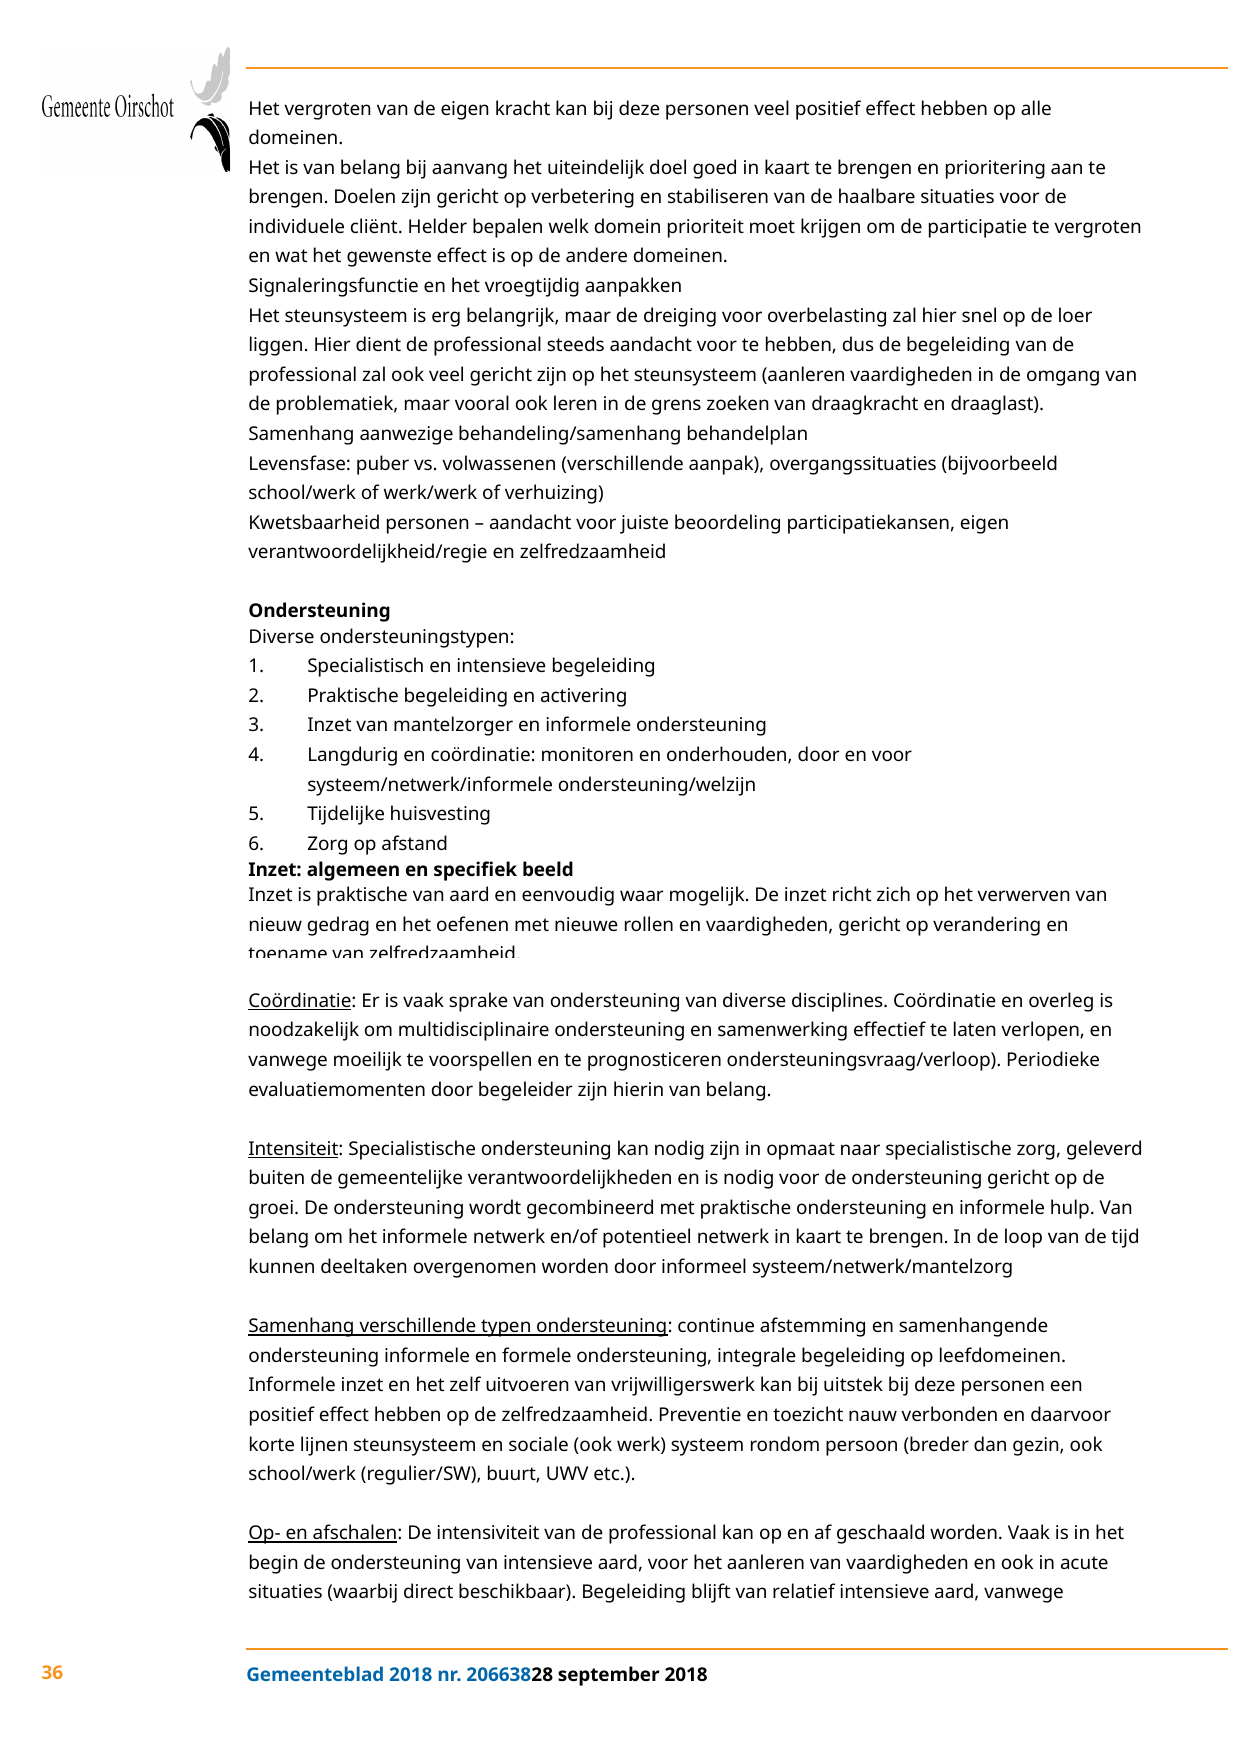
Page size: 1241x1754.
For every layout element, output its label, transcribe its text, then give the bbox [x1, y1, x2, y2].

table_cell Inzet is praktische van aard en eenvoudig waar mogelijk. De inzet richt zich op het verwerven van nieuw gedrag en het oefenen met nieuwe rollen en vaardigheden, gericht op verandering en toename van zelfredzaamheid. Coördinatie: Er is vaak sprake van ondersteuning van diverse disciplines. Coördinatie en overleg is noodzakelijk om multidisciplinaire ondersteuning en samenwerking effectief te laten verlopen, en vanwege moeilijk te voorspellen en te prognosticeren ondersteuningsvraag/verloop). Periodieke evaluatiemomenten door begeleider zijn hierin van belang. Intensiteit: Specialistische ondersteuning kan nodig zijn in opmaat naar specialistische zorg, geleverd buiten de gemeentelijke verantwoordelijkheden en is nodig voor de ondersteuning gericht op de groei. De ondersteuning wordt gecombineerd met praktische ondersteuning en informele hulp. Van belang om het informele netwerk en/of potentieel netwerk in kaart te brengen. In de loop van de tijd kunnen deeltaken overgenomen worden door informeel systeem/netwerk/mantelzorg Samenhang verschillende typen ondersteuning: continue afstemming en samenhangende ondersteuning informele en formele ondersteuning, integrale begeleiding op leefdomeinen. Informele inzet en het zelf uitvoeren van vrijwilligerswerk kan bij uitstek bij deze personen een positief effect hebben op de zelfredzaamheid. Preventie en toezicht nauw verbonden en daarvoor korte lijnen steunsysteem en sociale (ook werk) systeem rondom persoon (breder dan gezin, ook school/werk (regulier/SW), buurt, UWV etc.). Op- en afschalen: De intensiviteit van de professional kan op en af geschaald worden. Vaak is in het begin de ondersteuning van intensieve aard, voor het aanleren van vaardigheden en ook in acute situaties (waarbij direct beschikbaar). Begeleiding blijft van relatief intensieve aard, vanwege [248, 881, 1152, 1604]
table_header Ondersteuning [248, 597, 1152, 623]
table_cell Diverse ondersteuningstypen: Specialistisch en intensieve begeleiding Praktische begeleiding en activering Inzet van mantelzorger en informele ondersteuning Langdurig en coördinatie: monitoren en onderhouden, door en voor systeem/netwerk/informele ondersteuning/welzijn Tijdelijke huisvesting Zorg op afstand [248, 623, 1152, 856]
table_cell Het vergroten van de eigen kracht kan bij deze personen veel positief effect hebben op alle domeinen. Het is van belang bij aanvang het uiteindelijk doel goed in kaart te brengen en prioritering aan te brengen. Doelen zijn gericht op verbetering en stabiliseren van de haalbare situaties voor de individuele cliënt. Helder bepalen welk domein prioriteit moet krijgen om de participatie te vergroten en wat het gewenste effect is op de andere domeinen. Signaleringsfunctie en het vroegtijdig aanpakken Het steunsysteem is erg belangrijk, maar de dreiging voor overbelasting zal hier snel op de loer liggen. Hier dient de professional steeds aandacht voor te hebben, dus de begeleiding van de professional zal ook veel gericht zijn op het steunsysteem (aanleren vaardigheden in de omgang van de problematiek, maar vooral ook leren in de grens zoeken van draagkracht en draaglast). Samenhang aanwezige behandeling/samenhang behandelplan Levensfase: puber vs. volwassenen (verschillende aanpak), overgangssituaties (bijvoorbeeld school/werk of werk/werk of verhuizing) Kwetsbaarheid personen – aandacht voor juiste beoordeling participatiekansen, eigen verantwoordelijkheid/regie en zelfredzaamheid [248, 95, 1152, 564]
picture [41, 47, 231, 172]
table_cell Inzet: algemeen en specifiek beeld [248, 856, 1152, 881]
